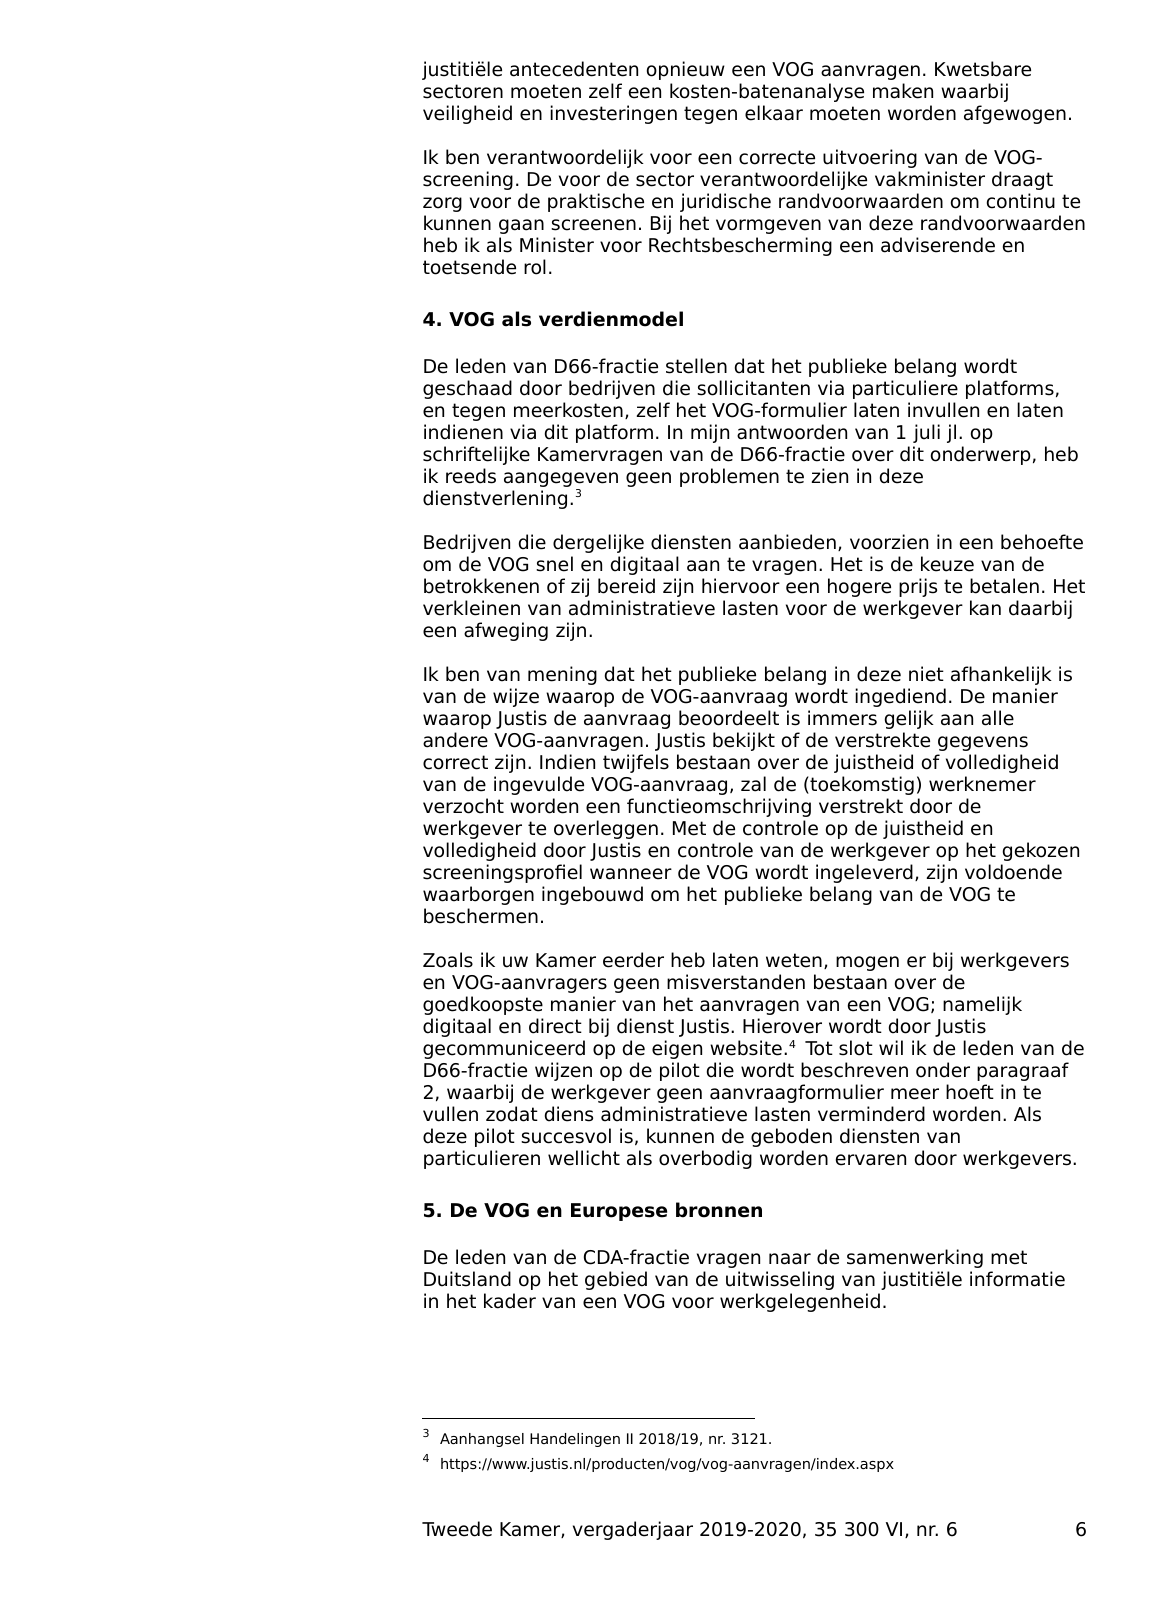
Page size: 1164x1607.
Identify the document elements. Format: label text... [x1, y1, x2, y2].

text Aanhangsel Handelingen II 2018/19, nr. 3121. [422, 1427, 1087, 1449]
text De leden van de CDA-fractie vragen naar de samenwerking met Duitsland op het gebied van de uitwisseling van justitiële informatie in het kader van een VOG voor werkgelegenheid. [422, 1247, 1087, 1313]
text justitiële antecedenten opnieuw een VOG aanvragen. Kwetsbare sectoren moeten zelf een kosten-batenanalyse maken waarbij veiligheid en investeringen tegen elkaar moeten worden afgewogen. [422, 59, 1087, 125]
text De leden van D66-fractie stellen dat het publieke belang wordt geschaad door bedrijven die sollicitanten via particuliere platforms, en tegen meerkosten, zelf het VOG-formulier laten invullen en laten indienen via dit platform. In mijn antwoorden van 1 juli jl. op schriftelijke Kamervragen van de D66-fractie over dit onderwerp, heb ik reeds aangegeven geen problemen te zien in deze dienstverlening. [422, 356, 1087, 510]
text https://www.justis.nl/producten/vog/vog-aanvragen/index.aspx [422, 1452, 1087, 1474]
text Bedrijven die dergelijke diensten aanbieden, voorzien in een behoefte om de VOG snel en digitaal aan te vragen. Het is de keuze van de betrokkenen of zij bereid zijn hiervoor een hogere prijs te betalen. Het verkleinen van administratieve lasten voor de werkgever kan daarbij een afweging zijn. [422, 532, 1087, 642]
subtitle 5. De VOG en Europese bronnen [422, 1200, 1087, 1222]
subtitle 4. VOG als verdienmodel [422, 309, 1087, 331]
text Zoals ik uw Kamer eerder heb laten weten, mogen er bij werkgevers en VOG-aanvragers geen misverstanden bestaan over de goedkoopste manier van het aanvragen van een VOG; namelijk digitaal en direct bij dienst Justis. Hierover wordt door Justis gecommuniceerd op de eigen website. Tot slot wil ik de leden van de D66-fractie wijzen op de pilot die wordt beschreven onder paragraaf 2, waarbij de werkgever geen aanvraagformulier meer hoeft in te vullen zodat diens administratieve lasten verminderd worden. Als deze pilot succesvol is, kunnen de geboden diensten van particulieren wellicht als overbodig worden ervaren door werkgevers. [422, 950, 1087, 1170]
text Ik ben verantwoordelijk voor een correcte uitvoering van de VOG-screening. De voor de sector verantwoordelijke vakminister draagt zorg voor de praktische en juridische randvoorwaarden om continu te kunnen gaan screenen. Bij het vormgeven van deze randvoorwaarden heb ik als Minister voor Rechtsbescherming een adviserende en toetsende rol. [422, 147, 1087, 279]
text Ik ben van mening dat het publieke belang in deze niet afhankelijk is van de wijze waarop de VOG-aanvraag wordt ingediend. De manier waarop Justis de aanvraag beoordeelt is immers gelijk aan alle andere VOG-aanvragen. Justis bekijkt of de verstrekte gegevens correct zijn. Indien twijfels bestaan over de juistheid of volledigheid van de ingevulde VOG-aanvraag, zal de (toekomstig) werknemer verzocht worden een functieomschrijving verstrekt door de werkgever te overleggen. Met de controle op de juistheid en volledigheid door Justis en controle van de werkgever op het gekozen screeningsprofiel wanneer de VOG wordt ingeleverd, zijn voldoende waarborgen ingebouwd om het publieke belang van de VOG te beschermen. [422, 664, 1087, 928]
